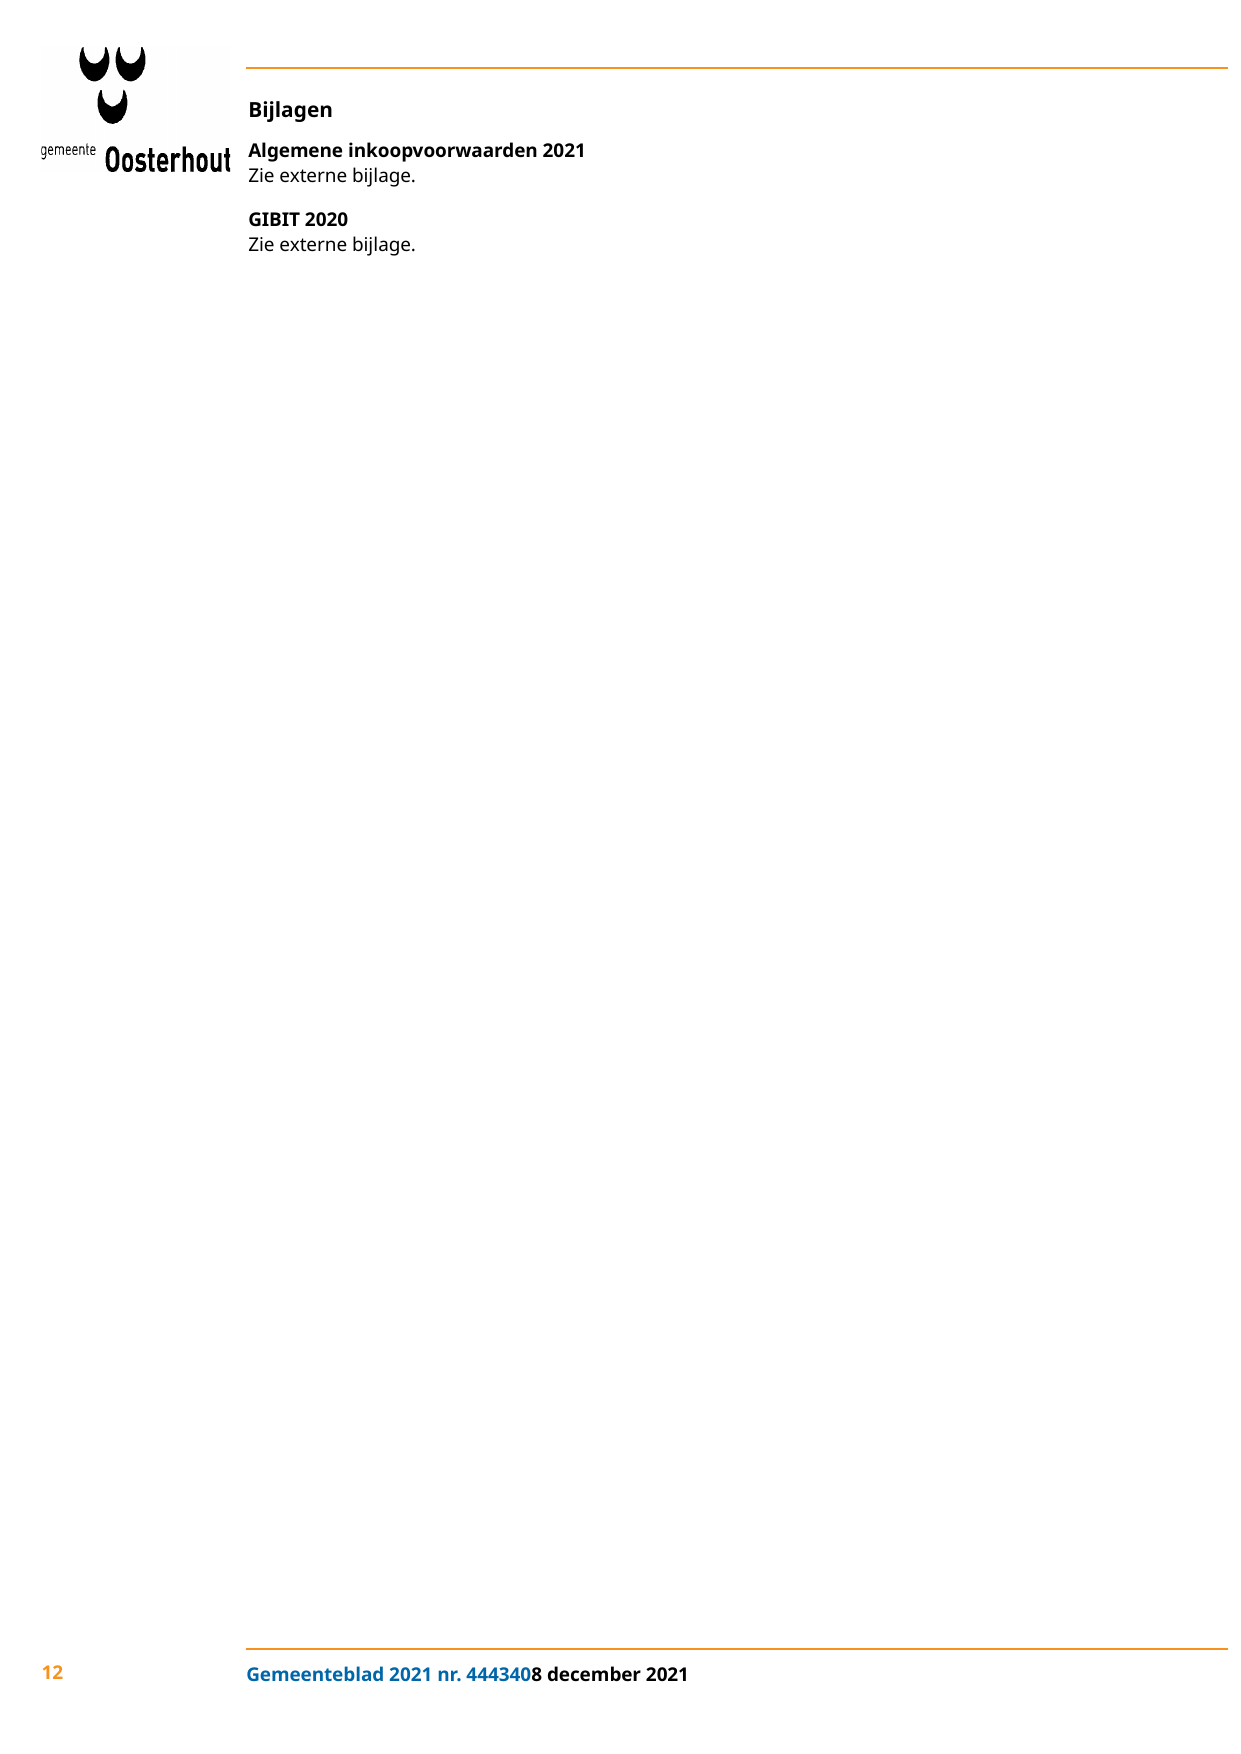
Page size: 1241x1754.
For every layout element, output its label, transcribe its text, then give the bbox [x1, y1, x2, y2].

text GIBIT 2020 [248, 206, 1152, 231]
picture [41, 47, 231, 172]
text Zie externe bijlage. [248, 163, 1152, 188]
text Bijlagen [248, 95, 1152, 123]
text Algemene inkoopvoorwaarden 2021 [248, 137, 1152, 163]
text Zie externe bijlage. [248, 231, 1152, 257]
